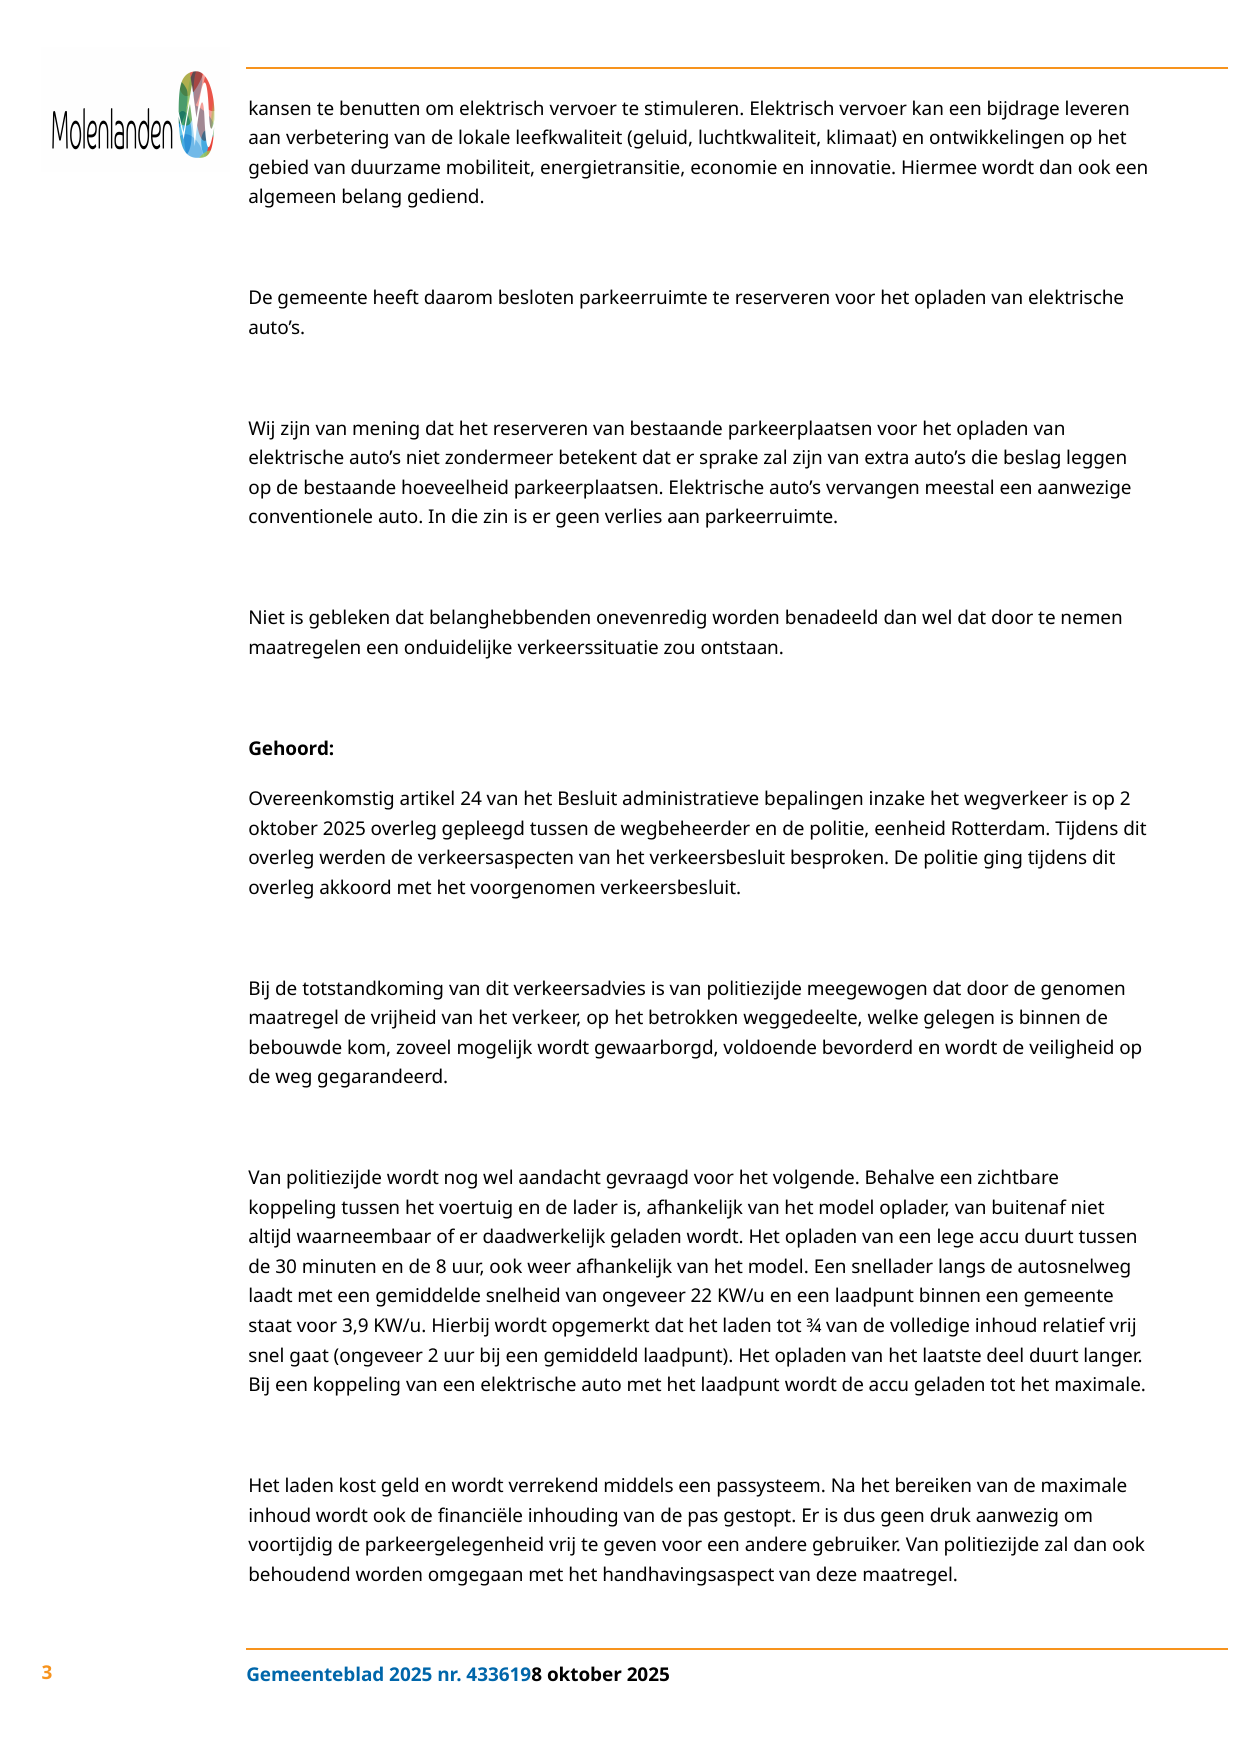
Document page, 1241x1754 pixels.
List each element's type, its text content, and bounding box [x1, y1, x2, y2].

text kansen te benutten om elektrisch vervoer te stimuleren. Elektrisch vervoer kan een bijdrage leveren aan verbetering van de lokale leefkwaliteit (geluid, luchtkwaliteit, klimaat) en ontwikkelingen op het gebied van duurzame mobiliteit, energietransitie, economie en innovatie. Hiermee wordt dan ook een algemeen belang gediend. [248, 95, 1152, 209]
text Het laden kost geld en wordt verrekend middels een passysteem. Na het bereiken van de maximale inhoud wordt ook de financiële inhouding van de pas gestopt. Er is dus geen druk aanwezig om voortijdig de parkeergelegenheid vrij te geven voor een andere gebruiker. Van politiezijde zal dan ook behoudend worden omgegaan met het handhavingsaspect van deze maatregel. [248, 1472, 1152, 1587]
text Van politiezijde wordt nog wel aandacht gevraagd voor het volgende. Behalve een zichtbare koppeling tussen het voertuig en de lader is, afhankelijk van het model oplader, van buitenaf niet altijd waarneembaar of er daadwerkelijk geladen wordt. Het opladen van een lege accu duurt tussen de 30 minuten en de 8 uur, ook weer afhankelijk van het model. Een snellader langs de autosnelweg laadt met een gemiddelde snelheid van ongeveer 22 KW/u en een laadpunt binnen een gemeente staat voor 3,9 KW/u. Hierbij wordt opgemerkt dat het laden tot ¾ van de volledige inhoud relatief vrij snel gaat (ongeveer 2 uur bij een gemiddeld laadpunt). Het opladen van het laatste deel duurt langer. Bij een koppeling van een elektrische auto met het laadpunt wordt de accu geladen tot het maximale. [248, 1164, 1152, 1397]
text Gehoord: [248, 735, 1152, 761]
text Niet is gebleken dat belanghebbenden onevenredig worden benadeeld dan wel dat door te nemen maatregelen een onduidelijke verkeerssituatie zou ontstaan. [248, 604, 1152, 660]
text Bij de totstandkoming van dit verkeersadvies is van politiezijde meegewogen dat door de genomen maatregel de vrijheid van het verkeer, op het betrokken weggedeelte, welke gelegen is binnen de bebouwde kom, zoveel mogelijk wordt gewaarborgd, voldoende bevorderd en wordt de veiligheid op de weg gegarandeerd. [248, 975, 1152, 1089]
text Wij zijn van mening dat het reserveren van bestaande parkeerplaatsen voor het opladen van elektrische auto’s niet zondermeer betekent dat er sprake zal zijn van extra auto’s die beslag leggen op de bestaande hoeveelheid parkeerplaatsen. Elektrische auto’s vervangen meestal een aanwezige conventionele auto. In die zin is er geen verlies aan parkeerruimte. [248, 415, 1152, 529]
text Overeenkomstig artikel 24 van het Besluit administratieve bepalingen inzake het wegverkeer is op 2 oktober 2025 overleg gepleegd tussen de wegbeheerder en de politie, eenheid Rotterdam. Tijdens dit overleg werden de verkeersaspecten van het verkeersbesluit besproken. De politie ging tijdens dit overleg akkoord met het voorgenomen verkeersbesluit. [248, 785, 1152, 900]
picture [41, 47, 231, 172]
text De gemeente heeft daarom besloten parkeerruimte te reserveren voor het opladen van elektrische auto’s. [248, 284, 1152, 340]
